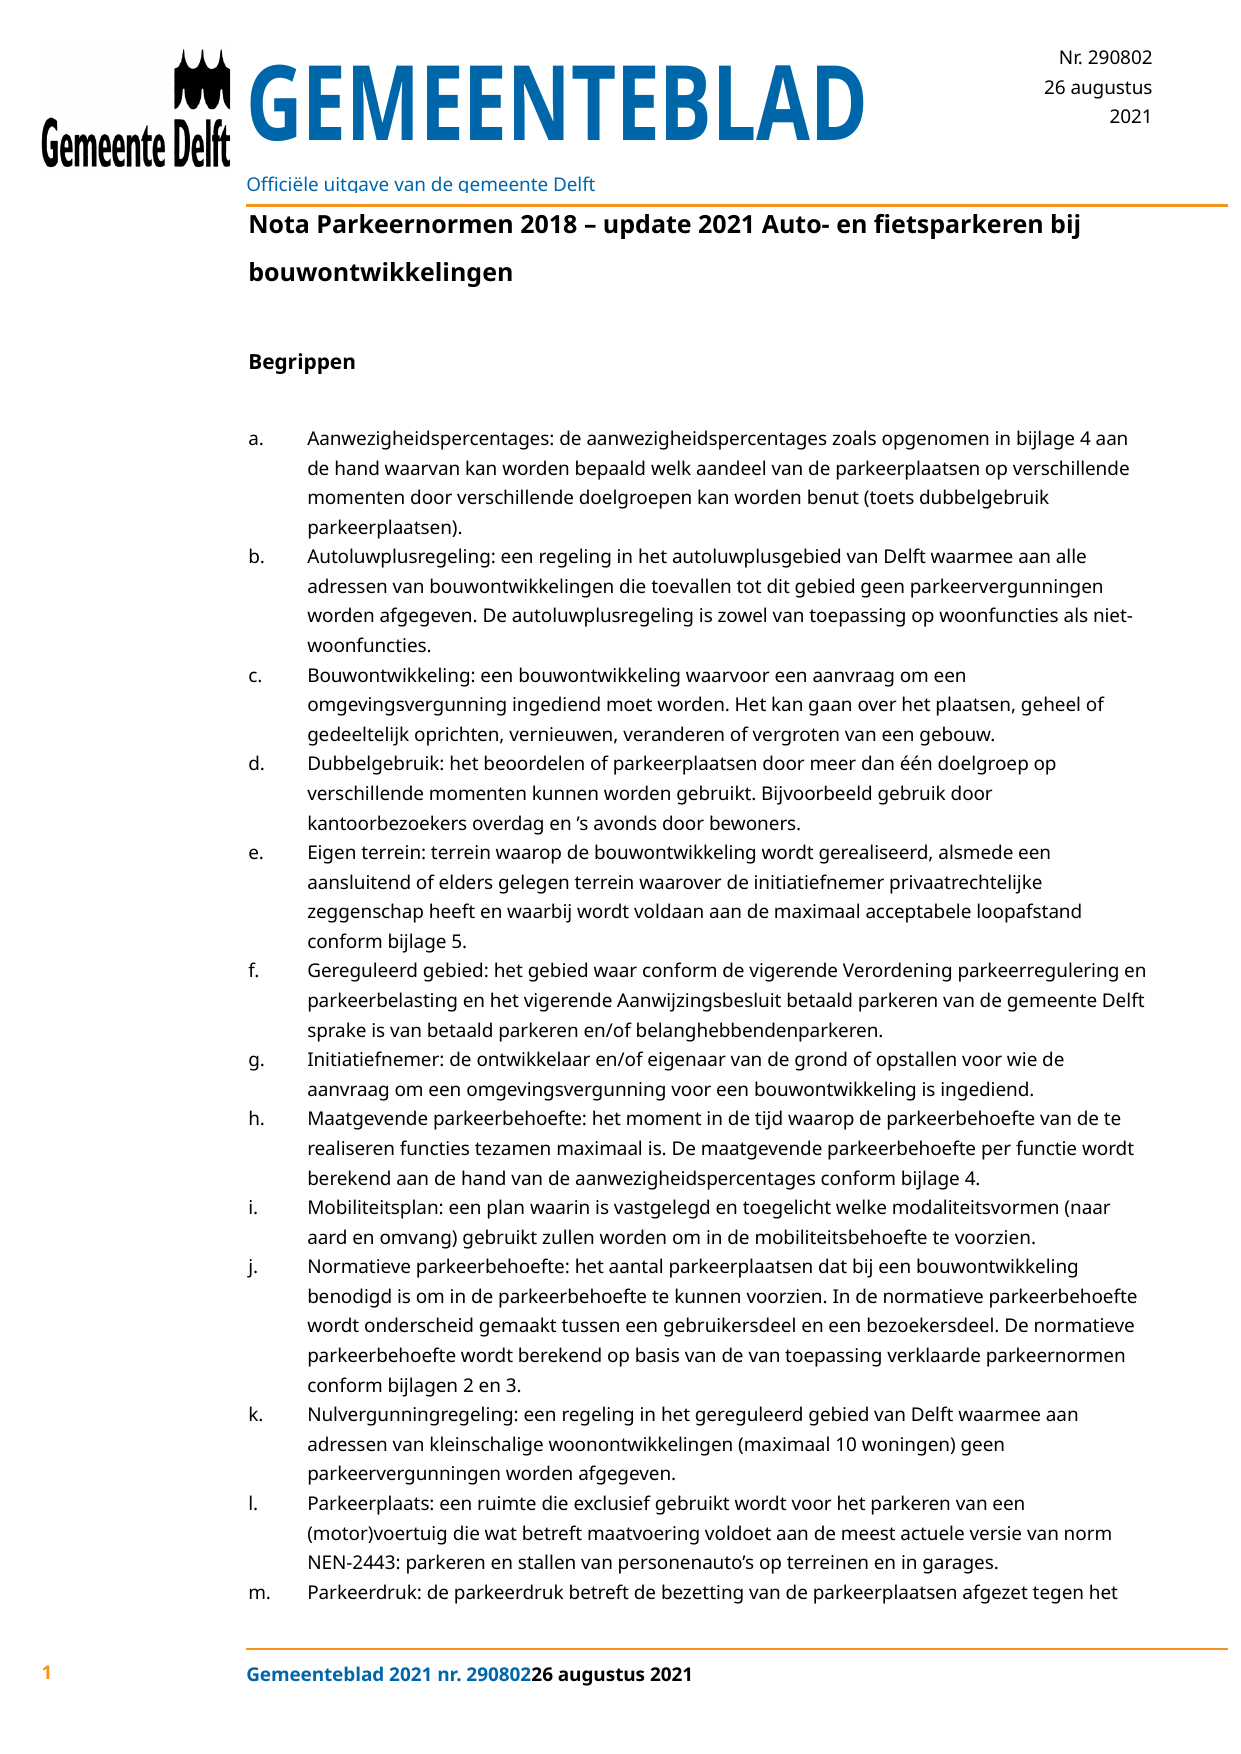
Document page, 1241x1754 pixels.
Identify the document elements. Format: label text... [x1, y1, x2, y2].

list Gereguleerd gebied: het gebied waar conform de vigerende Verordening parkeerregulering en parkeerbelasting en het vigerende Aanwijzingsbesluit betaald parkeren van de gemeente Delft sprake is van betaald parkeren en/of belanghebbendenparkeren. [248, 958, 1152, 1043]
list Normatieve parkeerbehoefte: het aantal parkeerplaatsen dat bij een bouwontwikkeling benodigd is om in de parkeerbehoefte te kunnen voorzien. In de normatieve parkeerbehoefte wordt onderscheid gemaakt tussen een gebruikersdeel en een bezoekersdeel. De normatieve parkeerbehoefte wordt berekend op basis van de van toepassing verklaarde parkeernormen conform bijlagen 2 en 3. [248, 1253, 1152, 1398]
list Mobiliteitsplan: een plan waarin is vastgelegd en toegelicht welke modaliteitsvormen (naar aard en omvang) gebruikt zullen worden om in de mobiliteitsbehoefte te voorzien. [248, 1194, 1152, 1250]
list Aanwezigheidspercentages: de aanwezigheidspercentages zoals opgenomen in bijlage 4 aan de hand waarvan kan worden bepaald welk aandeel van de parkeerplaatsen op verschillende momenten door verschillende doelgroepen kan worden benut (toets dubbelgebruik parkeerplaatsen). [248, 425, 1152, 540]
text Nota Parkeernormen 2018 – update 2021 Auto- en fietsparkeren bij bouwontwikkelingen [248, 207, 1152, 288]
picture [41, 47, 231, 172]
list Parkeerdruk: de parkeerdruk betreft de bezetting van de parkeerplaatsen afgezet tegen het [248, 1579, 1152, 1605]
list Parkeerplaats: een ruimte die exclusief gebruikt wordt voor het parkeren van een (motor)voertuig die wat betreft maatvoering voldoet aan de meest actuele versie van norm NEN-2443: parkeren en stallen van personenauto’s op terreinen en in garages. [248, 1490, 1152, 1575]
list Dubbelgebruik: het beoordelen of parkeerplaatsen door meer dan één doelgroep op verschillende momenten kunnen worden gebruikt. Bijvoorbeeld gebruik door kantoorbezoekers overdag en ’s avonds door bewoners. [248, 751, 1152, 836]
list Autoluwplusregeling: een regeling in het autoluwplusgebied van Delft waarmee aan alle adressen van bouwontwikkelingen die toevallen tot dit gebied geen parkeervergunningen worden afgegeven. De autoluwplusregeling is zowel van toepassing op woonfuncties als niet-woonfuncties. [248, 543, 1152, 658]
list Initiatiefnemer: de ontwikkelaar en/of eigenaar van de grond of opstallen voor wie de aanvraag om een omgevingsvergunning voor een bouwontwikkeling is ingediend. [248, 1046, 1152, 1102]
list Eigen terrein: terrein waarop de bouwontwikkeling wordt gerealiseerd, alsmede een aansluitend of elders gelegen terrein waarover de initiatiefnemer privaatrechtelijke zeggenschap heeft en waarbij wordt voldaan aan de maximaal acceptabele loopafstand conform bijlage 5. [248, 839, 1152, 954]
list Nulvergunningregeling: een regeling in het gereguleerd gebied van Delft waarmee aan adressen van kleinschalige woonontwikkelingen (maximaal 10 woningen) geen parkeervergunningen worden afgegeven. [248, 1401, 1152, 1486]
text Begrippen [248, 347, 1152, 376]
list Bouwontwikkeling: een bouwontwikkeling waarvoor een aanvraag om een omgevingsvergunning ingediend moet worden. Het kan gaan over het plaatsen, geheel of gedeeltelijk oprichten, vernieuwen, veranderen of vergroten van een gebouw. [248, 662, 1152, 747]
list Maatgevende parkeerbehoefte: het moment in de tijd waarop de parkeerbehoefte van de te realiseren functies tezamen maximaal is. De maatgevende parkeerbehoefte per functie wordt berekend aan de hand van de aanwezigheidspercentages conform bijlage 4. [248, 1106, 1152, 1191]
